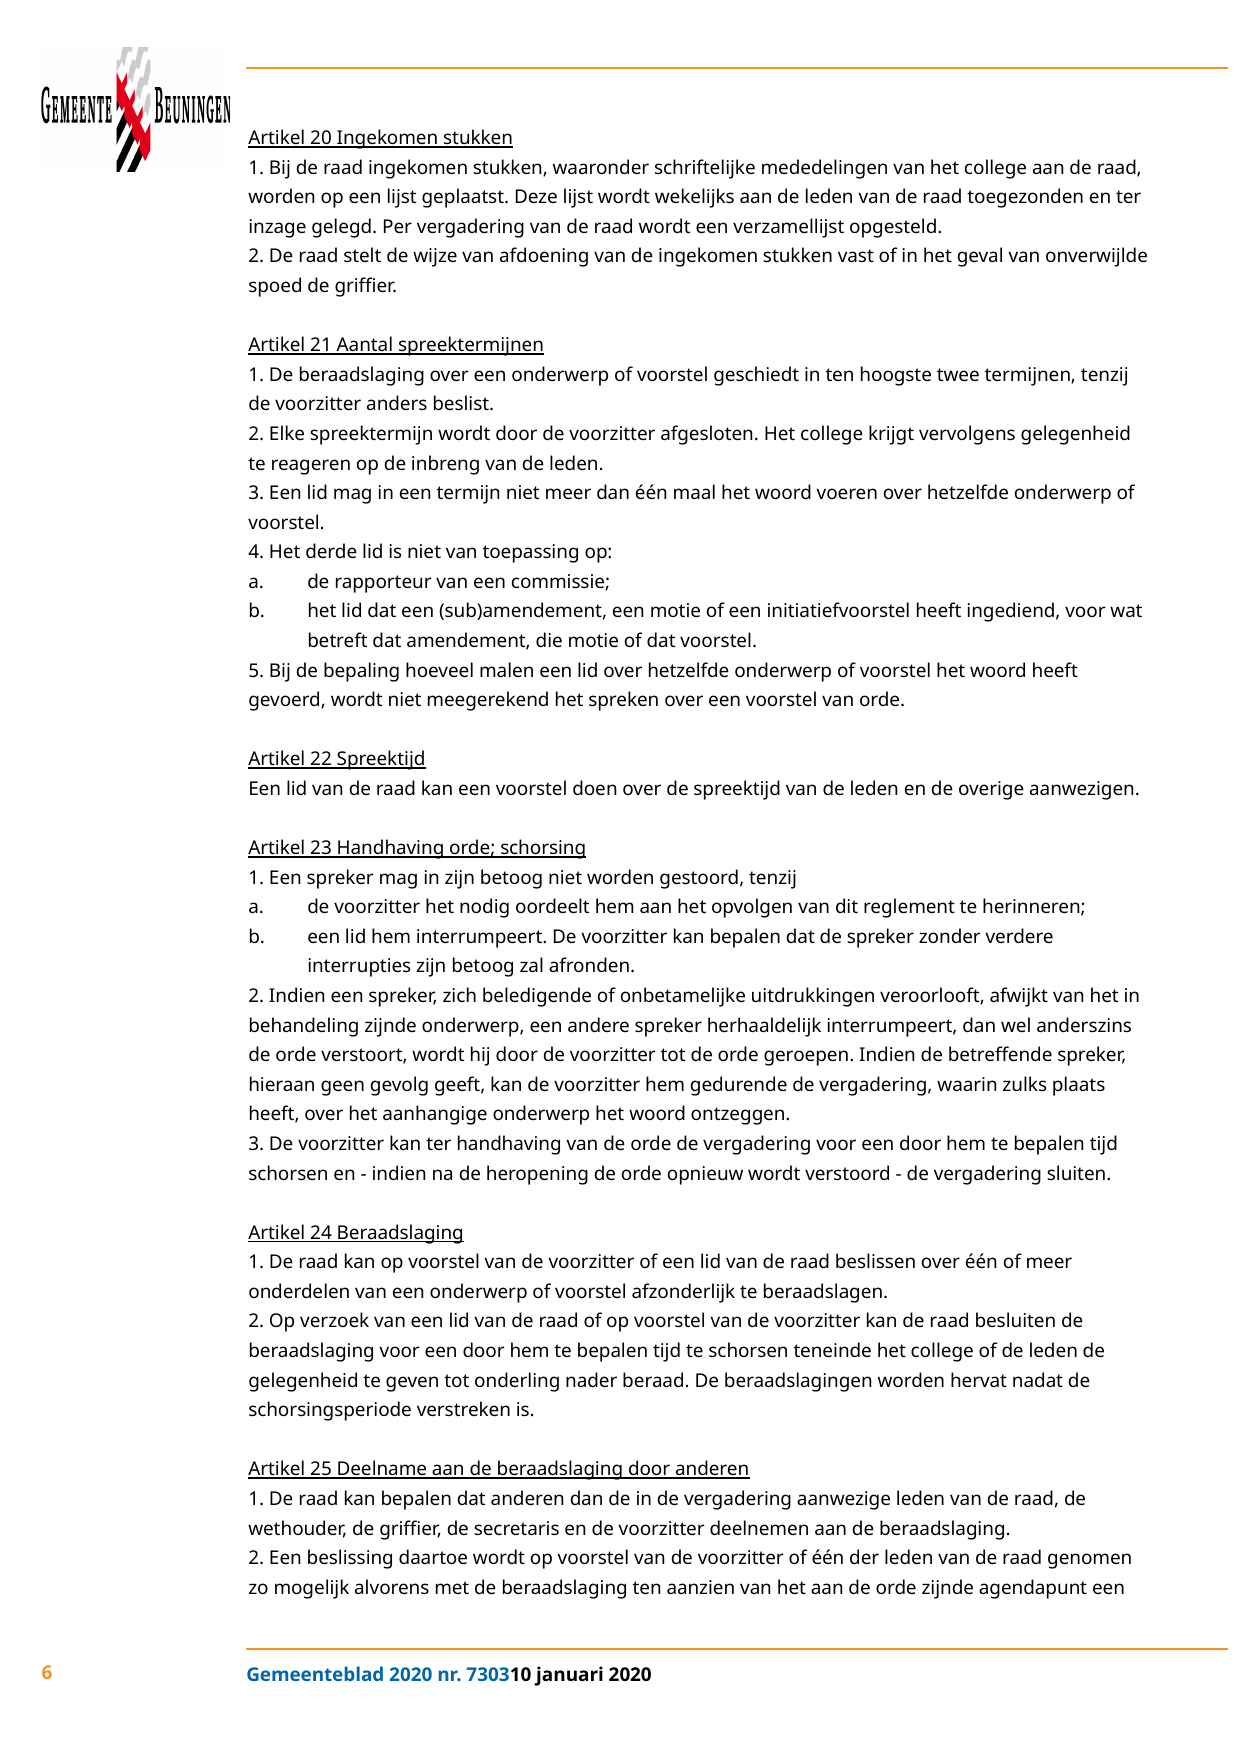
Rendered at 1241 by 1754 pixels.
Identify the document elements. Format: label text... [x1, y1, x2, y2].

text 1. De beraadslaging over een onderwerp of voorstel geschiedt in ten hoogste twee termijnen, tenzij de voorzitter anders beslist. [248, 361, 1152, 416]
text Een lid van de raad kan een voorstel doen over de spreektijd van de leden en de overige aanwezigen. [248, 775, 1152, 801]
text 4. Het derde lid is niet van toepassing op: [248, 538, 1152, 564]
text 3. De voorzitter kan ter handhaving van de orde de vergadering voor een door hem te bepalen tijd schorsen en - indien na de heropening de orde opnieuw wordt verstoord - de vergadering sluiten. [248, 1130, 1152, 1186]
text Artikel 20 Ingekomen stukken [248, 124, 1152, 150]
text 1. Bij de raad ingekomen stukken, waaronder schriftelijke mededelingen van het college aan de raad, worden op een lijst geplaatst. Deze lijst wordt wekelijks aan de leden van de raad toegezonden en ter inzage gelegd. Per vergadering van de raad wordt een verzamellijst opgesteld. [248, 154, 1152, 239]
list de voorzitter het nodig oordeelt hem aan het opvolgen van dit reglement te herinneren; [248, 893, 1152, 919]
text Artikel 25 Deelname aan de beraadslaging door anderen [248, 1456, 1152, 1481]
text 2. Indien een spreker, zich beledigende of onbetamelijke uitdrukkingen veroorlooft, afwijkt van het in behandeling zijnde onderwerp, een andere spreker herhaaldelijk interrumpeert, dan wel anderszins de orde verstoort, wordt hij door de voorzitter tot de orde geroepen. Indien de betreffende spreker, hieraan geen gevolg geeft, kan de voorzitter hem gedurende de vergadering, waarin zulks plaats heeft, over het aanhangige onderwerp het woord ontzeggen. [248, 982, 1152, 1126]
text Artikel 22 Spreektijd [248, 746, 1152, 771]
text Artikel 21 Aantal spreektermijnen [248, 331, 1152, 357]
list een lid hem interrumpeert. De voorzitter kan bepalen dat de spreker zonder verdere interrupties zijn betoog zal afronden. [248, 923, 1152, 978]
list de rapporteur van een commissie; [248, 568, 1152, 594]
text 1. De raad kan bepalen dat anderen dan de in de vergadering aanwezige leden van de raad, de wethouder, de griffier, de secretaris en de voorzitter deelnemen aan de beraadslaging. [248, 1485, 1152, 1541]
text Artikel 23 Handhaving orde; schorsing [248, 834, 1152, 860]
text 2. De raad stelt de wijze van afdoening van de ingekomen stukken vast of in het geval van onverwijlde spoed de griffier. [248, 243, 1152, 298]
text Artikel 24 Beraadslaging [248, 1219, 1152, 1245]
list het lid dat een (sub)amendement, een motie of een initiatiefvoorstel heeft ingediend, voor wat betreft dat amendement, die motie of dat voorstel. [248, 598, 1152, 653]
text 2. Op verzoek van een lid van de raad of op voorstel van de voorzitter kan de raad besluiten de beraadslaging voor een door hem te bepalen tijd te schorsen teneinde het college of de leden de gelegenheid te geven tot onderling nader beraad. De beraadslagingen worden hervat nadat de schorsingsperiode verstreken is. [248, 1308, 1152, 1422]
text 1. Een spreker mag in zijn betoog niet worden gestoord, tenzij [248, 864, 1152, 890]
text 5. Bij de bepaling hoeveel malen een lid over hetzelfde onderwerp of voorstel het woord heeft gevoerd, wordt niet meegerekend het spreken over een voorstel van orde. [248, 657, 1152, 712]
text 2. Elke spreektermijn wordt door de voorzitter afgesloten. Het college krijgt vervolgens gelegenheid te reageren op de inbreng van de leden. [248, 420, 1152, 476]
picture [41, 47, 231, 172]
text 1. De raad kan op voorstel van de voorzitter of een lid van de raad beslissen over één of meer onderdelen van een onderwerp of voorstel afzonderlijk te beraadslagen. [248, 1248, 1152, 1304]
text 3. Een lid mag in een termijn niet meer dan één maal het woord voeren over hetzelfde onderwerp of voorstel. [248, 479, 1152, 535]
text 2. Een beslissing daartoe wordt op voorstel van de voorzitter of één der leden van de raad genomen zo mogelijk alvorens met de beraadslaging ten aanzien van het aan de orde zijnde agendapunt een [248, 1544, 1152, 1600]
